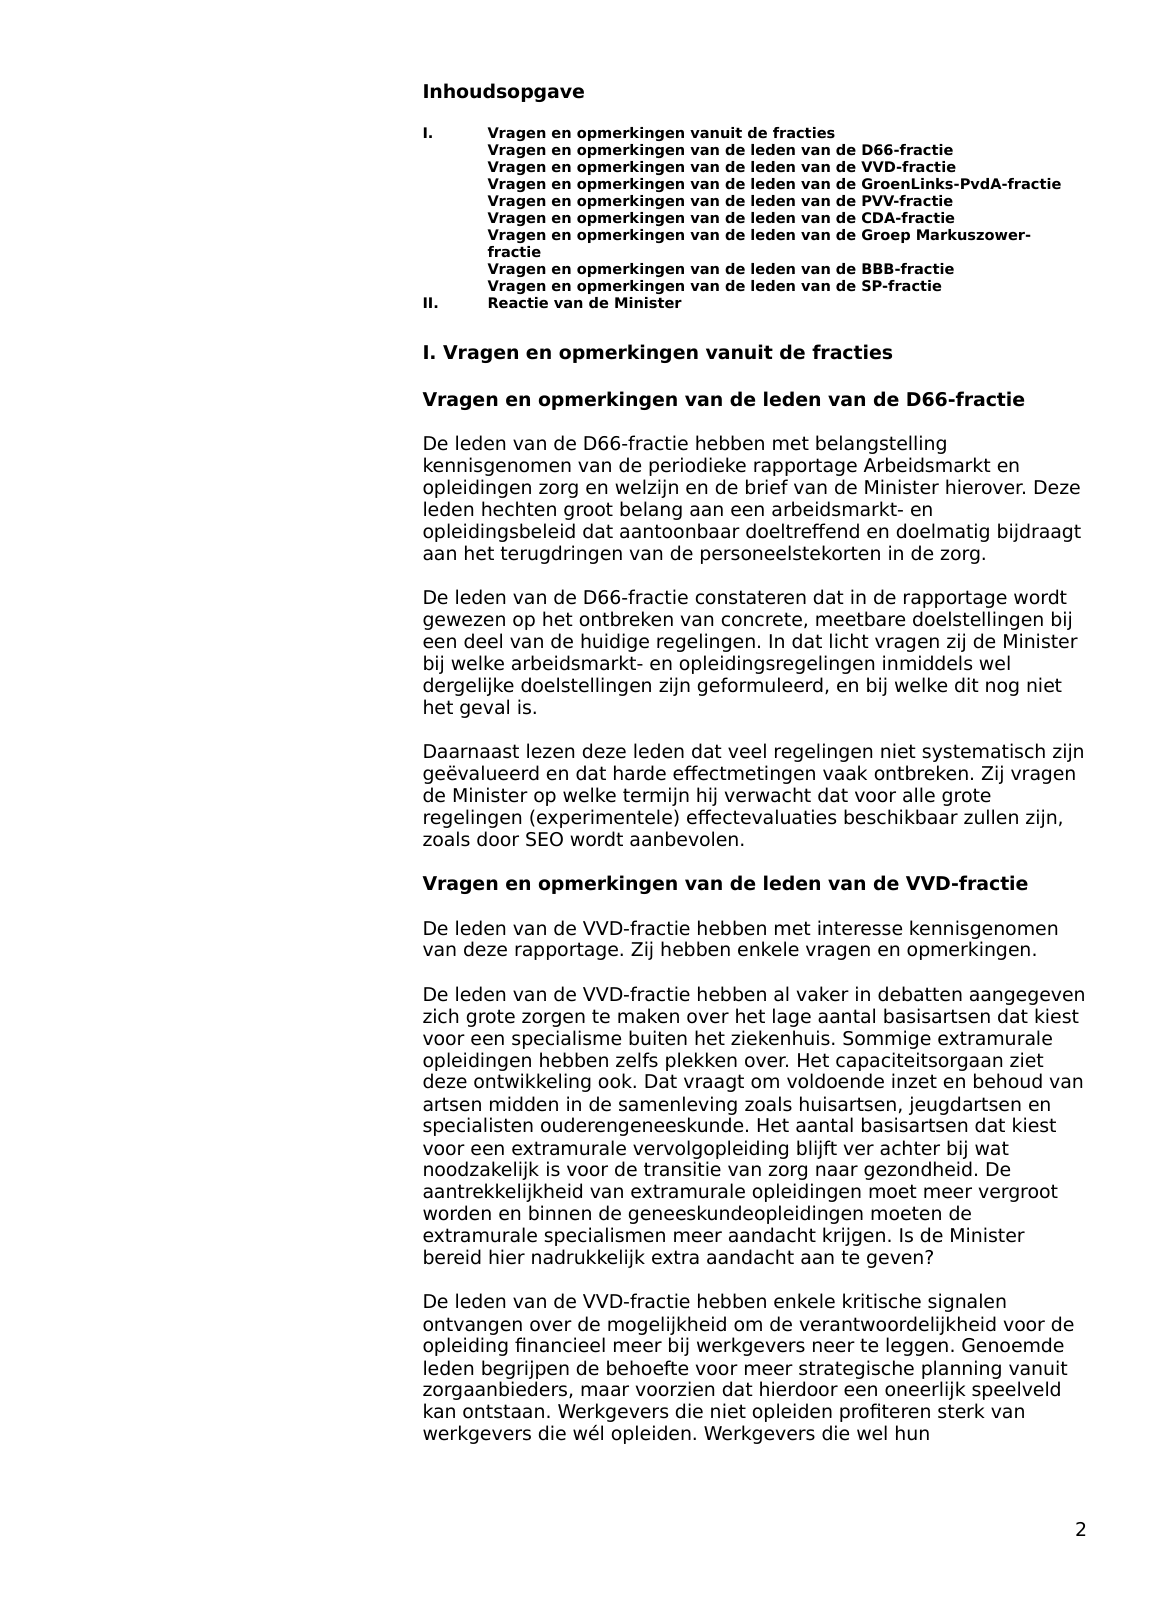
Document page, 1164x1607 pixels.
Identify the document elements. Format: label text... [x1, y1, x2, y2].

table_cell [422, 159, 481, 176]
table_cell [422, 210, 481, 227]
text De leden van de D66-fractie hebben met belangstelling kennisgenomen van de periodieke rapportage Arbeidsmarkt en opleidingen zorg en welzijn en de brief van de Minister hierover. Deze leden hechten groot belang aan een arbeidsmarkt- en opleidingsbeleid dat aantoonbaar doeltreffend en doelmatig bijdraagt aan het terugdringen van de personeelstekorten in de zorg. [422, 433, 1087, 565]
subtitle Vragen en opmerkingen van de leden van de VVD-fractie [422, 873, 1087, 895]
text De leden van de VVD-fractie hebben met interesse kennisgenomen van deze rapportage. Zij hebben enkele vragen en opmerkingen. [422, 917, 1087, 961]
table_header I. [422, 125, 481, 142]
subtitle Inhoudsopgave [422, 81, 1087, 103]
table_cell Vragen en opmerkingen van de leden van de VVD-fractie [481, 159, 1087, 176]
table_cell [422, 142, 481, 159]
table_cell II. [422, 295, 481, 312]
table_cell [422, 227, 481, 261]
table_cell [422, 261, 481, 278]
table_cell Vragen en opmerkingen van de leden van de GroenLinks-PvdA-fractie [481, 176, 1087, 193]
table_cell Vragen en opmerkingen van de leden van de SP-fractie [481, 278, 1087, 295]
subtitle I. Vragen en opmerkingen vanuit de fracties [422, 342, 1087, 364]
text Daarnaast lezen deze leden dat veel regelingen niet systematisch zijn geëvalueerd en dat harde effectmetingen vaak ontbreken. Zij vragen de Minister op welke termijn hij verwacht dat voor alle grote regelingen (experimentele) effectevaluaties beschikbaar zullen zijn, zoals door SEO wordt aanbevolen. [422, 741, 1087, 851]
table_header Vragen en opmerkingen vanuit de fracties [481, 125, 1087, 142]
table_cell Vragen en opmerkingen van de leden van de BBB-fractie [481, 261, 1087, 278]
table_cell [422, 193, 481, 210]
text De leden van de VVD-fractie hebben enkele kritische signalen ontvangen over de mogelijkheid om de verantwoordelijkheid voor de opleiding financieel meer bij werkgevers neer te leggen. Genoemde leden begrijpen de behoefte voor meer strategische planning vanuit zorgaanbieders, maar voorzien dat hierdoor een oneerlijk speelveld kan ontstaan. Werkgevers die niet opleiden profiteren sterk van werkgevers die wél opleiden. Werkgevers die wel hun [422, 1291, 1087, 1445]
text De leden van de D66-fractie constateren dat in de rapportage wordt gewezen op het ontbreken van concrete, meetbare doelstellingen bij een deel van de huidige regelingen. In dat licht vragen zij de Minister bij welke arbeidsmarkt- en opleidingsregelingen inmiddels wel dergelijke doelstellingen zijn geformuleerd, en bij welke dit nog niet het geval is. [422, 587, 1087, 719]
table_cell [422, 176, 481, 193]
text De leden van de VVD-fractie hebben al vaker in debatten aangegeven zich grote zorgen te maken over het lage aantal basisartsen dat kiest voor een specialisme buiten het ziekenhuis. Sommige extramurale opleidingen hebben zelfs plekken over. Het capaciteitsorgaan ziet deze ontwikkeling ook. Dat vraagt om voldoende inzet en behoud van artsen midden in de samenleving zoals huisartsen, jeugdartsen en specialisten ouderengeneeskunde. Het aantal basisartsen dat kiest voor een extramurale vervolgopleiding blijft ver achter bij wat noodzakelijk is voor de transitie van zorg naar gezondheid. De aantrekkelijkheid van extramurale opleidingen moet meer vergroot worden en binnen de geneeskundeopleidingen moeten de extramurale specialismen meer aandacht krijgen. Is de Minister bereid hier nadrukkelijk extra aandacht aan te geven? [422, 983, 1087, 1269]
subtitle Vragen en opmerkingen van de leden van de D66-fractie [422, 389, 1087, 411]
table_cell Vragen en opmerkingen van de leden van de PVV-fractie [481, 193, 1087, 210]
table_cell Reactie van de Minister [481, 295, 1087, 312]
table_cell Vragen en opmerkingen van de leden van de D66-fractie [481, 142, 1087, 159]
table_cell Vragen en opmerkingen van de leden van de CDA-fractie [481, 210, 1087, 227]
table_cell [422, 278, 481, 295]
table_cell Vragen en opmerkingen van de leden van de Groep Markuszower-fractie [481, 227, 1087, 261]
